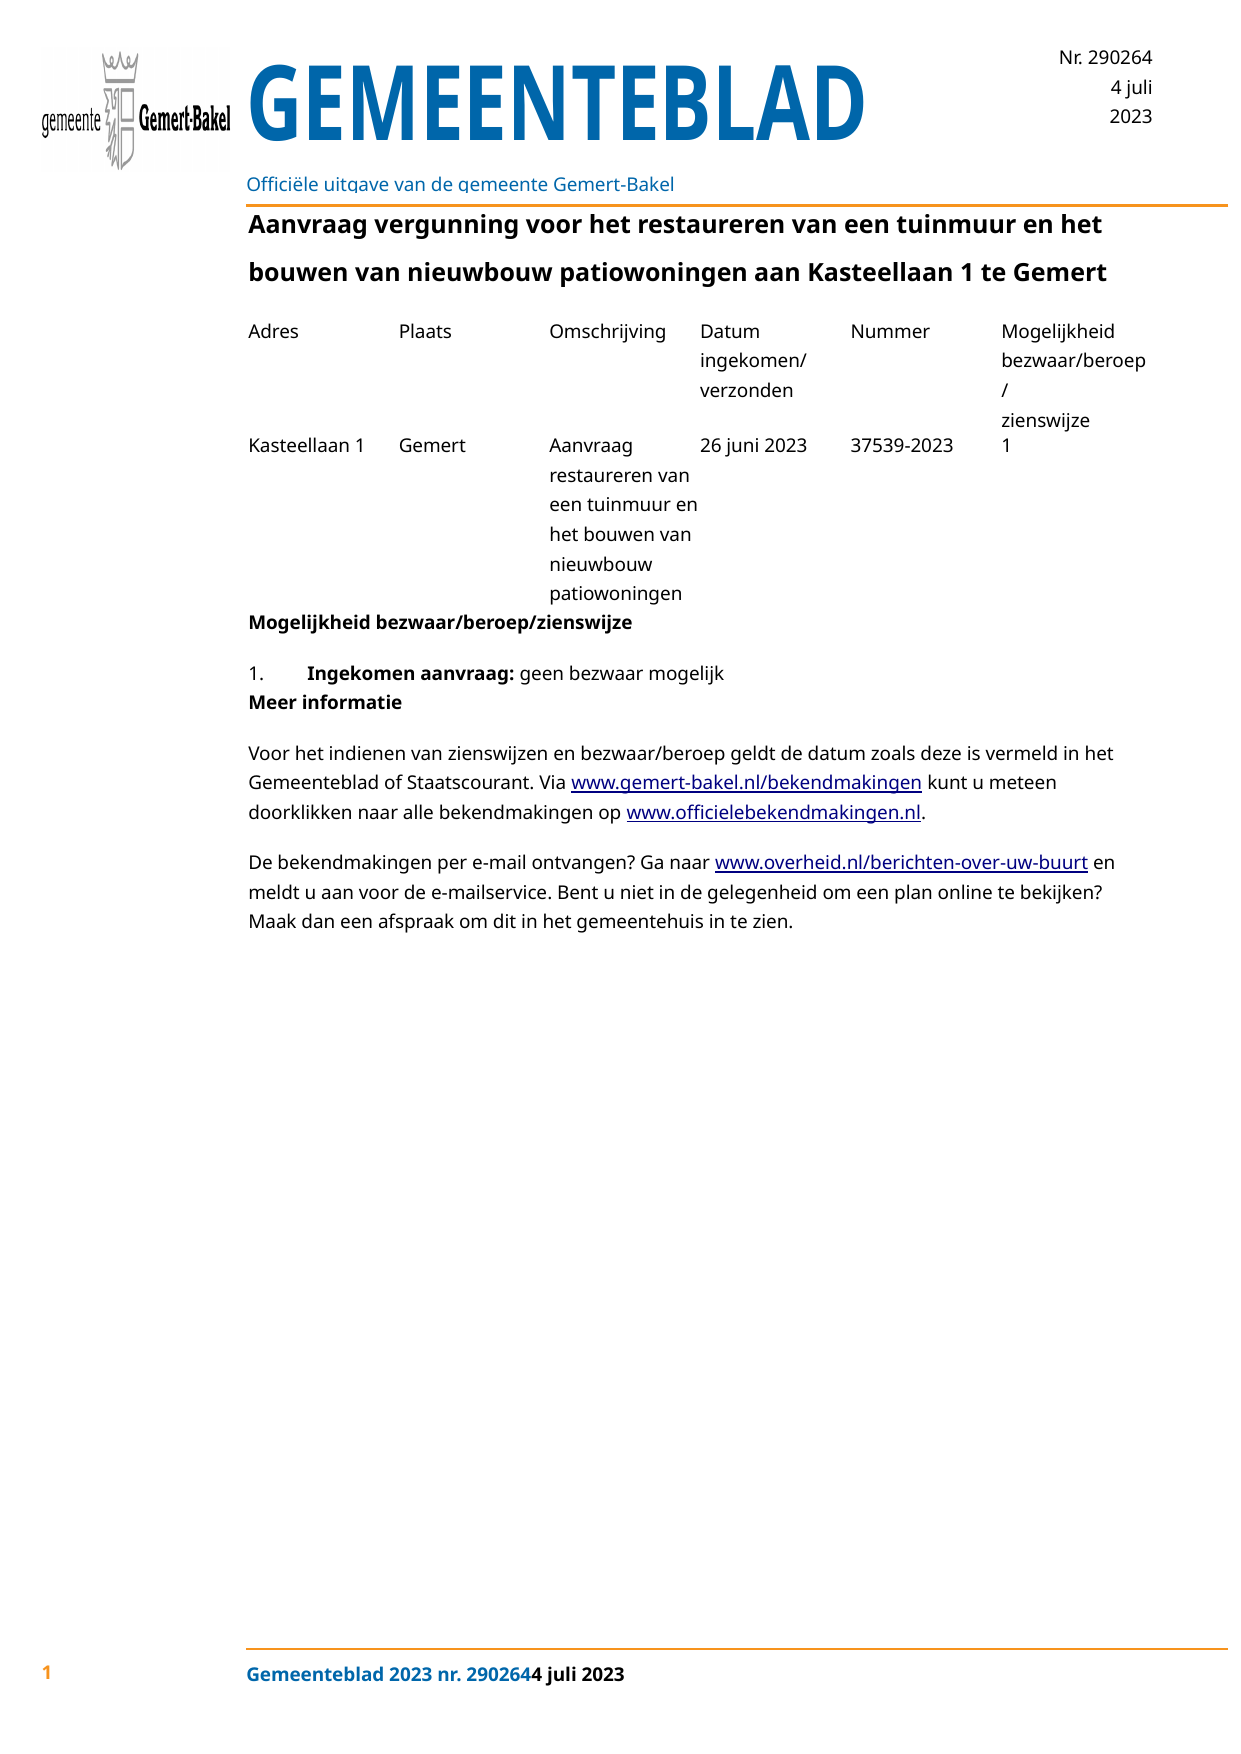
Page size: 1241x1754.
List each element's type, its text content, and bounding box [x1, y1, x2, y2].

table_header Nummer [850, 318, 1001, 432]
text Aanvraag vergunning voor het restaureren van een tuinmuur en het bouwen van nieuwbouw patiowoningen aan Kasteellaan 1 te Gemert [248, 207, 1152, 288]
text Voor het indienen van zienswijzen en bezwaar/beroep geldt de datum zoals deze is vermeld in het Gemeenteblad of Staatscourant. Via www.gemert-bakel.nl/bekendmakingen kunt u meteen doorklikken naar alle bekendmakingen op www.officielebekendmakingen.nl. [248, 740, 1152, 825]
text Mogelijkheid bezwaar/beroep/zienswijze [248, 609, 1152, 635]
text De bekendmakingen per e-mail ontvangen? Ga naar www.overheid.nl/berichten-over-uw-buurt en meldt u aan voor de e-mailservice. Bent u niet in de gelegenheid om een plan online te bekijken? Maak dan een afspraak om dit in het gemeentehuis in te zien. [248, 849, 1152, 934]
table_cell Gemert [399, 433, 549, 606]
table_header Mogelijkheid bezwaar/beroep/ zienswijze [1001, 318, 1152, 432]
table_cell 26 juni 2023 [700, 433, 850, 606]
text Meer informatie [248, 689, 1152, 715]
picture [41, 47, 231, 172]
table_header Datum ingekomen/ verzonden [700, 318, 850, 432]
table_header Omschrijving [549, 318, 700, 432]
table_cell 37539-2023 [850, 433, 1001, 606]
table_cell 1 [1001, 433, 1152, 606]
table_header Plaats [399, 318, 549, 432]
list Ingekomen aanvraag: geen bezwaar mogelijk [248, 660, 1152, 686]
table_cell Aanvraag restaureren van een tuinmuur en het bouwen van nieuwbouw patiowoningen [549, 433, 700, 606]
table_cell Kasteellaan 1 [248, 433, 398, 606]
table_header Adres [248, 318, 398, 432]
